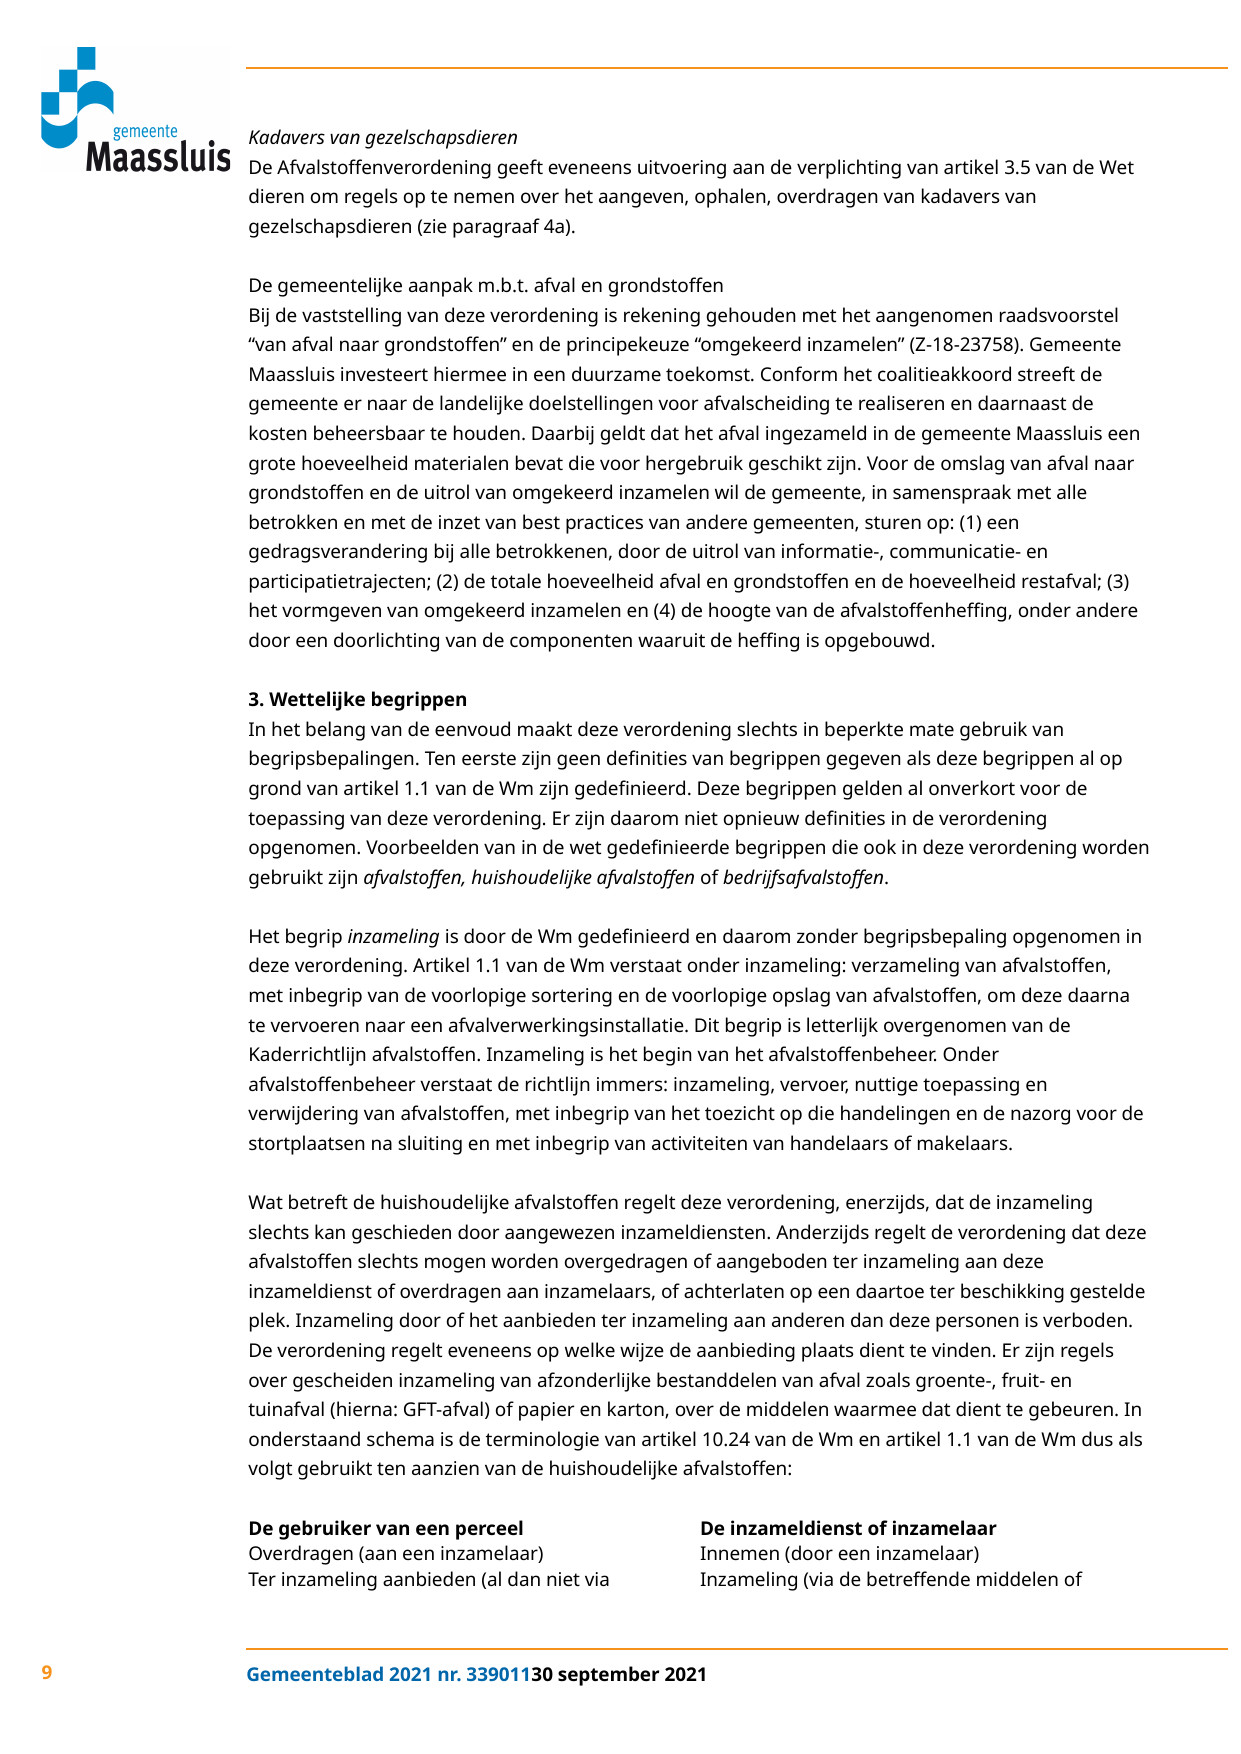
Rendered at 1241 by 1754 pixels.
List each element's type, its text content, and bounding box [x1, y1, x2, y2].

table_header De gebruiker van een perceel [248, 1515, 700, 1541]
table_header De inzameldienst of inzamelaar [700, 1515, 1152, 1541]
table_cell Overdragen (aan een inzamelaar) [248, 1541, 700, 1566]
table_cell Innemen (door een inzamelaar) [700, 1541, 1152, 1566]
picture [41, 47, 77, 92]
picture [41, 47, 231, 172]
text Bij de vaststelling van deze verordening is rekening gehouden met het aangenomen raadsvoorstel “van afval naar grondstoffen” en de principekeuze “omgekeerd inzamelen” (Z-18-23758). Gemeente Maassluis investeert hiermee in een duurzame toekomst. Conform het coalitieakkoord streeft de gemeente er naar de landelijke doelstellingen voor afvalscheiding te realiseren en daarnaast de kosten beheersbaar te houden. Daarbij geldt dat het afval ingezameld in de gemeente Maassluis een grote hoeveelheid materialen bevat die voor hergebruik geschikt zijn. Voor de omslag van afval naar grondstoffen en de uitrol van omgekeerd inzamelen wil de gemeente, in samenspraak met alle betrokken en met de inzet van best practices van andere gemeenten, sturen op: (1) een gedragsverandering bij alle betrokkenen, door de uitrol van informatie-, communicatie- en participatietrajecten; (2) de totale hoeveelheid afval en grondstoffen en de hoeveelheid restafval; (3) het vormgeven van omgekeerd inzamelen en (4) de hoogte van de afvalstoffenheffing, onder andere door een doorlichting van de componenten waaruit de heffing is opgebouwd. [248, 302, 1152, 653]
text De gemeentelijke aanpak m.b.t. afval en grondstoffen [248, 272, 1152, 298]
text Het begrip inzameling is door de Wm gedefinieerd en daarom zonder begripsbepaling opgenomen in deze verordening. Artikel 1.1 van de Wm verstaat onder inzameling: verzameling van afvalstoffen, met inbegrip van de voorlopige sortering en de voorlopige opslag van afvalstoffen, om deze daarna te vervoeren naar een afvalverwerkingsinstallatie. Dit begrip is letterlijk overgenomen van de Kaderrichtlijn afvalstoffen. Inzameling is het begin van het afvalstoffenbeheer. Onder afvalstoffenbeheer verstaat de richtlijn immers: inzameling, vervoer, nuttige toepassing en verwijdering van afvalstoffen, met inbegrip van het toezicht op die handelingen en de nazorg voor de stortplaatsen na sluiting en met inbegrip van activiteiten van handelaars of makelaars. [248, 923, 1152, 1156]
text 3. Wettelijke begrippen [248, 686, 1152, 712]
text De Afvalstoffenverordening geeft eveneens uitvoering aan de verplichting van artikel 3.5 van de Wet dieren om regels op te nemen over het aangeven, ophalen, overdragen van kadavers van gezelschapsdieren (zie paragraaf 4a). [248, 154, 1152, 239]
text In het belang van de eenvoud maakt deze verordening slechts in beperkte mate gebruik van begripsbepalingen. Ten eerste zijn geen definities van begrippen gegeven als deze begrippen al op grond van artikel 1.1 van de Wm zijn gedefinieerd. Deze begrippen gelden al onverkort voor de toepassing van deze verordening. Er zijn daarom niet opnieuw definities in de verordening opgenomen. Voorbeelden van in de wet gedefinieerde begrippen die ook in deze verordening worden gebruikt zijn afvalstoffen, huishoudelijke afvalstoffen of bedrijfsafvalstoffen. [248, 716, 1152, 890]
text Wat betreft de huishoudelijke afvalstoffen regelt deze verordening, enerzijds, dat de inzameling slechts kan geschieden door aangewezen inzameldiensten. Anderzijds regelt de verordening dat deze afvalstoffen slechts mogen worden overgedragen of aangeboden ter inzameling aan deze inzameldienst of overdragen aan inzamelaars, of achterlaten op een daartoe ter beschikking gestelde plek. Inzameling door of het aanbieden ter inzameling aan anderen dan deze personen is verboden. De verordening regelt eveneens op welke wijze de aanbieding plaats dient te vinden. Er zijn regels over gescheiden inzameling van afzonderlijke bestanddelen van afval zoals groente-, fruit- en tuinafval (hierna: GFT-afval) of papier en karton, over de middelen waarmee dat dient te gebeuren. In onderstaand schema is de terminologie van artikel 10.24 van de Wm en artikel 1.1 van de Wm dus als volgt gebruikt ten aanzien van de huishoudelijke afvalstoffen: [248, 1189, 1152, 1481]
table_cell Ter inzameling aanbieden (al dan niet via [248, 1566, 700, 1592]
text Kadavers van gezelschapsdieren [248, 124, 1152, 150]
table_cell Inzameling (via de betreffende middelen of [700, 1566, 1152, 1592]
